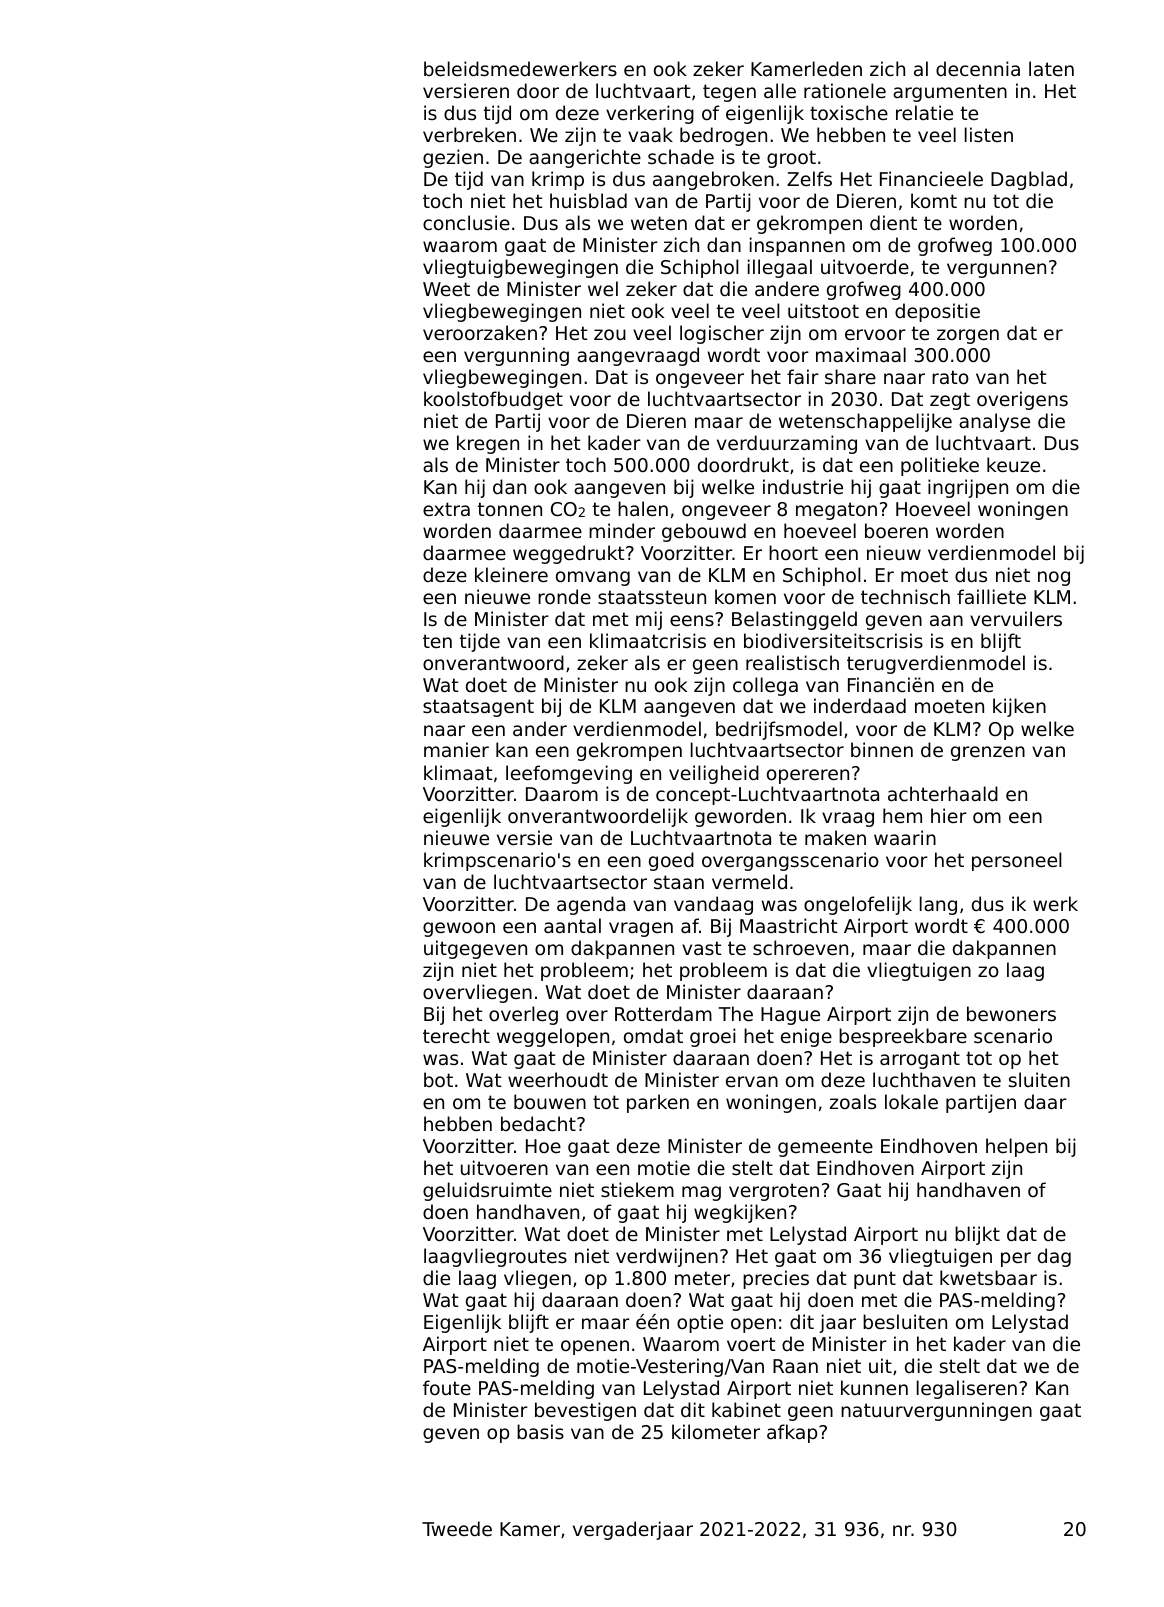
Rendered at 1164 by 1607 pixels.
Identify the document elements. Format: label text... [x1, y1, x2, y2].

text Voorzitter. Wat doet de Minister met Lelystad Airport nu blijkt dat de laagvliegroutes niet verdwijnen? Het gaat om 36 vliegtuigen per dag die laag vliegen, op 1.800 meter, precies dat punt dat kwetsbaar is. Wat gaat hij daaraan doen? Wat gaat hij doen met die PAS-melding? Eigenlijk blijft er maar één optie open: dit jaar besluiten om Lelystad Airport niet te openen. Waarom voert de Minister in het kader van die PAS-melding de motie-Vestering/Van Raan niet uit, die stelt dat we de foute PAS-melding van Lelystad Airport niet kunnen legaliseren? Kan de Minister bevestigen dat dit kabinet geen natuurvergunningen gaat geven op basis van de 25 kilometer afkap? [422, 1224, 1087, 1444]
text Voorzitter. Daarom is de concept-Luchtvaartnota achterhaald en eigenlijk onverantwoordelijk geworden. Ik vraag hem hier om een nieuwe versie van de Luchtvaartnota te maken waarin krimpscenario's en een goed overgangsscenario voor het personeel van de luchtvaartsector staan vermeld. [422, 784, 1087, 894]
text Voorzitter. Hoe gaat deze Minister de gemeente Eindhoven helpen bij het uitvoeren van een motie die stelt dat Eindhoven Airport zijn geluidsruimte niet stiekem mag vergroten? Gaat hij handhaven of doen handhaven, of gaat hij wegkijken? [422, 1136, 1087, 1224]
text De tijd van krimp is dus aangebroken. Zelfs Het Financieele Dagblad, toch niet het huisblad van de Partij voor de Dieren, komt nu tot die conclusie. Dus als we weten dat er gekrompen dient te worden, waarom gaat de Minister zich dan inspannen om de grofweg 100.000 vliegtuigbewegingen die Schiphol illegaal uitvoerde, te vergunnen? Weet de Minister wel zeker dat die andere grofweg 400.000 vliegbewegingen niet ook veel te veel uitstoot en depositie veroorzaken? Het zou veel logischer zijn om ervoor te zorgen dat er een vergunning aangevraagd wordt voor maximaal 300.000 vliegbewegingen. Dat is ongeveer het fair share naar rato van het koolstofbudget voor de luchtvaartsector in 2030. Dat zegt overigens niet de Partij voor de Dieren maar de wetenschappelijke analyse die we kregen in het kader van de verduurzaming van de luchtvaart. Dus als de Minister toch 500.000 doordrukt, is dat een politieke keuze. Kan hij dan ook aangeven bij welke industrie hij gaat ingrijpen om die extra tonnen CO2 te halen, ongeveer 8 megaton? Hoeveel woningen worden daarmee minder gebouwd en hoeveel boeren worden daarmee weggedrukt? Voorzitter. Er hoort een nieuw verdienmodel bij deze kleinere omvang van de KLM en Schiphol. Er moet dus niet nog een nieuwe ronde staatssteun komen voor de technisch failliete KLM. Is de Minister dat met mij eens? Belastinggeld geven aan vervuilers ten tijde van een klimaatcrisis en biodiversiteitscrisis is en blijft onverantwoord, zeker als er geen realistisch terugverdienmodel is. Wat doet de Minister nu ook zijn collega van Financiën en de staatsagent bij de KLM aangeven dat we inderdaad moeten kijken naar een ander verdienmodel, bedrijfsmodel, voor de KLM? Op welke manier kan een gekrompen luchtvaartsector binnen de grenzen van klimaat, leefomgeving en veiligheid opereren? [422, 169, 1087, 784]
text beleidsmedewerkers en ook zeker Kamerleden zich al decennia laten versieren door de luchtvaart, tegen alle rationele argumenten in. Het is dus tijd om deze verkering of eigenlijk toxische relatie te verbreken. We zijn te vaak bedrogen. We hebben te veel listen gezien. De aangerichte schade is te groot. [422, 59, 1087, 169]
text Bij het overleg over Rotterdam The Hague Airport zijn de bewoners terecht weggelopen, omdat groei het enige bespreekbare scenario was. Wat gaat de Minister daaraan doen? Het is arrogant tot op het bot. Wat weerhoudt de Minister ervan om deze luchthaven te sluiten en om te bouwen tot parken en woningen, zoals lokale partijen daar hebben bedacht? [422, 1004, 1087, 1136]
text Voorzitter. De agenda van vandaag was ongelofelijk lang, dus ik werk gewoon een aantal vragen af. Bij Maastricht Airport wordt € 400.000 uitgegeven om dakpannen vast te schroeven, maar die dakpannen zijn niet het probleem; het probleem is dat die vliegtuigen zo laag overvliegen. Wat doet de Minister daaraan? [422, 894, 1087, 1004]
